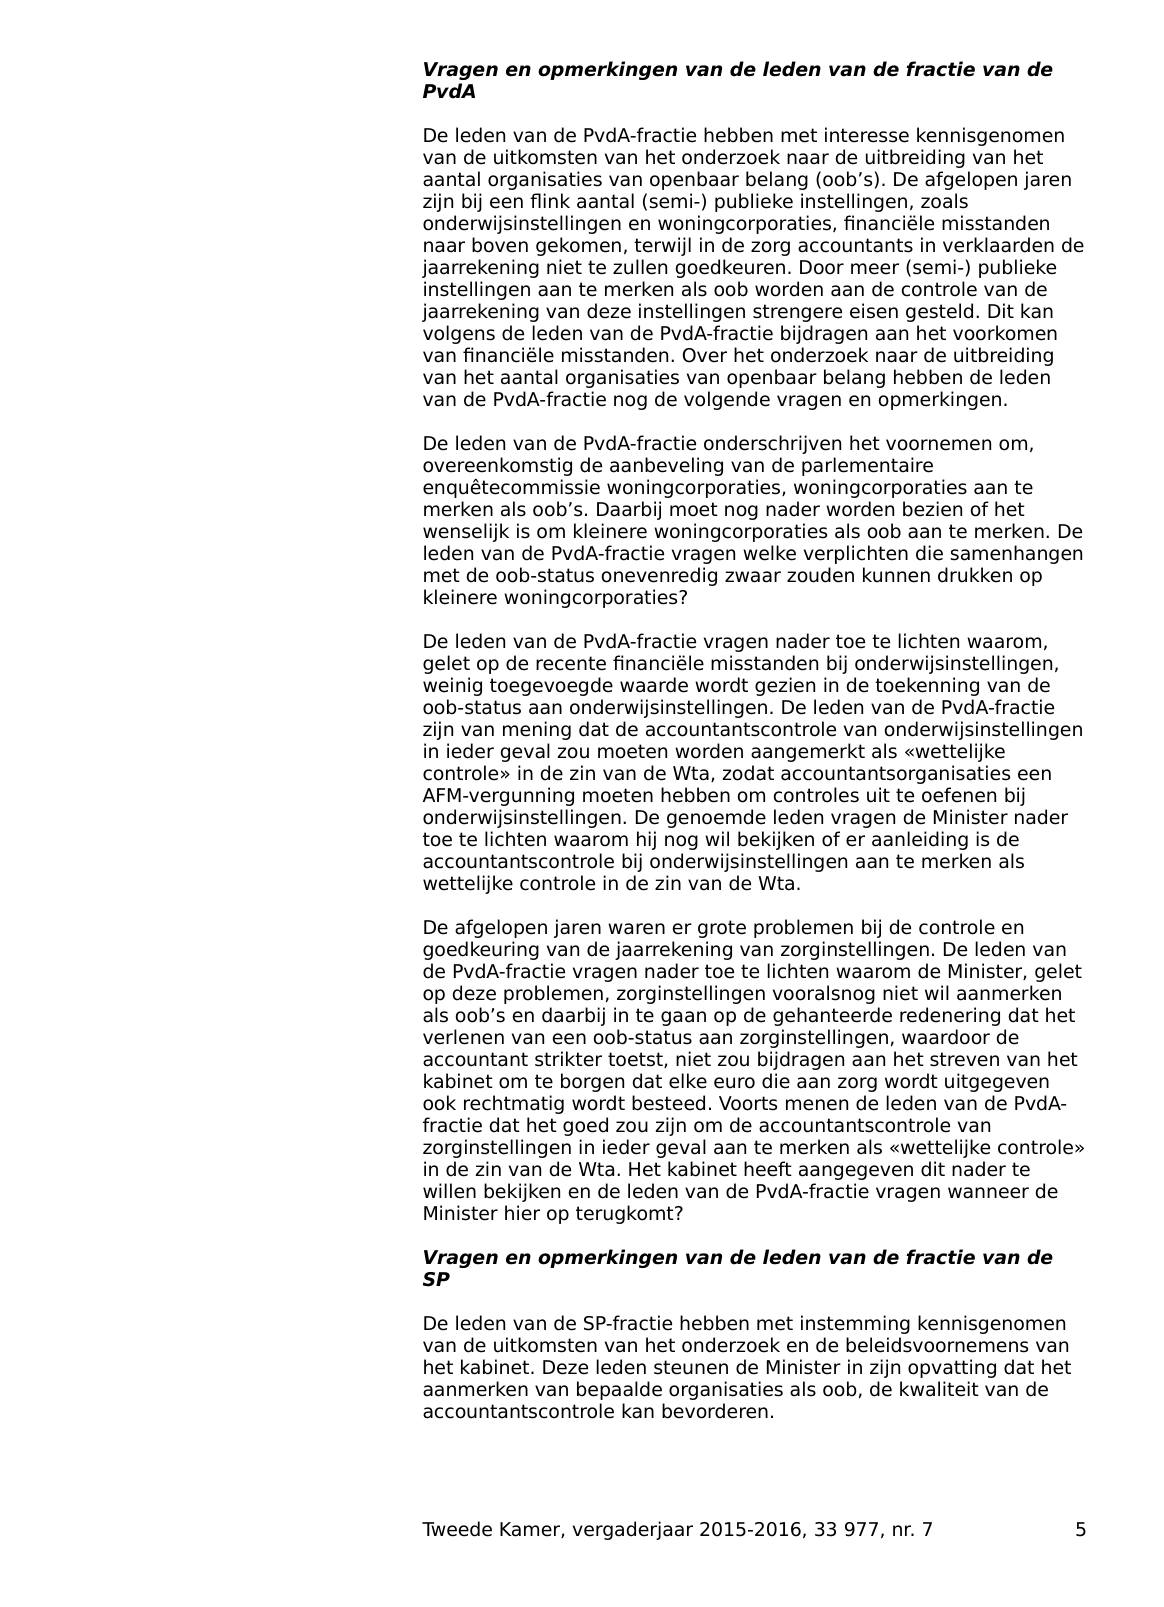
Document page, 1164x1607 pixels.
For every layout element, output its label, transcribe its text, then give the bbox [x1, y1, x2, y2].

subtitle Vragen en opmerkingen van de leden van de fractie van de PvdA [422, 59, 1087, 103]
text De leden van de PvdA-fractie hebben met interesse kennisgenomen van de uitkomsten van het onderzoek naar de uitbreiding van het aantal organisaties van openbaar belang (oob’s). De afgelopen jaren zijn bij een flink aantal (semi-) publieke instellingen, zoals onderwijsinstellingen en woningcorporaties, financiële misstanden naar boven gekomen, terwijl in de zorg accountants in verklaarden de jaarrekening niet te zullen goedkeuren. Door meer (semi-) publieke instellingen aan te merken als oob worden aan de controle van de jaarrekening van deze instellingen strengere eisen gesteld. Dit kan volgens de leden van de PvdA-fractie bijdragen aan het voorkomen van financiële misstanden. Over het onderzoek naar de uitbreiding van het aantal organisaties van openbaar belang hebben de leden van de PvdA-fractie nog de volgende vragen en opmerkingen. [422, 125, 1087, 411]
subtitle Vragen en opmerkingen van de leden van de fractie van de SP [422, 1247, 1087, 1291]
text De afgelopen jaren waren er grote problemen bij de controle en goedkeuring van de jaarrekening van zorginstellingen. De leden van de PvdA-fractie vragen nader toe te lichten waarom de Minister, gelet op deze problemen, zorginstellingen vooralsnog niet wil aanmerken als oob’s en daarbij in te gaan op de gehanteerde redenering dat het verlenen van een oob-status aan zorginstellingen, waardoor de accountant strikter toetst, niet zou bijdragen aan het streven van het kabinet om te borgen dat elke euro die aan zorg wordt uitgegeven ook rechtmatig wordt besteed. Voorts menen de leden van de PvdA-fractie dat het goed zou zijn om de accountantscontrole van zorginstellingen in ieder geval aan te merken als «wettelijke controle» in de zin van de Wta. Het kabinet heeft aangegeven dit nader te willen bekijken en de leden van de PvdA-fractie vragen wanneer de Minister hier op terugkomt? [422, 917, 1087, 1225]
text De leden van de SP-fractie hebben met instemming kennisgenomen van de uitkomsten van het onderzoek en de beleidsvoornemens van het kabinet. Deze leden steunen de Minister in zijn opvatting dat het aanmerken van bepaalde organisaties als oob, de kwaliteit van de accountantscontrole kan bevorderen. [422, 1313, 1087, 1423]
text De leden van de PvdA-fractie onderschrijven het voornemen om, overeenkomstig de aanbeveling van de parlementaire enquêtecommissie woningcorporaties, woningcorporaties aan te merken als oob’s. Daarbij moet nog nader worden bezien of het wenselijk is om kleinere woningcorporaties als oob aan te merken. De leden van de PvdA-fractie vragen welke verplichten die samenhangen met de oob-status onevenredig zwaar zouden kunnen drukken op kleinere woningcorporaties? [422, 433, 1087, 609]
text De leden van de PvdA-fractie vragen nader toe te lichten waarom, gelet op de recente financiële misstanden bij onderwijsinstellingen, weinig toegevoegde waarde wordt gezien in de toekenning van de oob-status aan onderwijsinstellingen. De leden van de PvdA-fractie zijn van mening dat de accountantscontrole van onderwijsinstellingen in ieder geval zou moeten worden aangemerkt als «wettelijke controle» in de zin van de Wta, zodat accountantsorganisaties een AFM-vergunning moeten hebben om controles uit te oefenen bij onderwijsinstellingen. De genoemde leden vragen de Minister nader toe te lichten waarom hij nog wil bekijken of er aanleiding is de accountantscontrole bij onderwijsinstellingen aan te merken als wettelijke controle in de zin van de Wta. [422, 631, 1087, 895]
